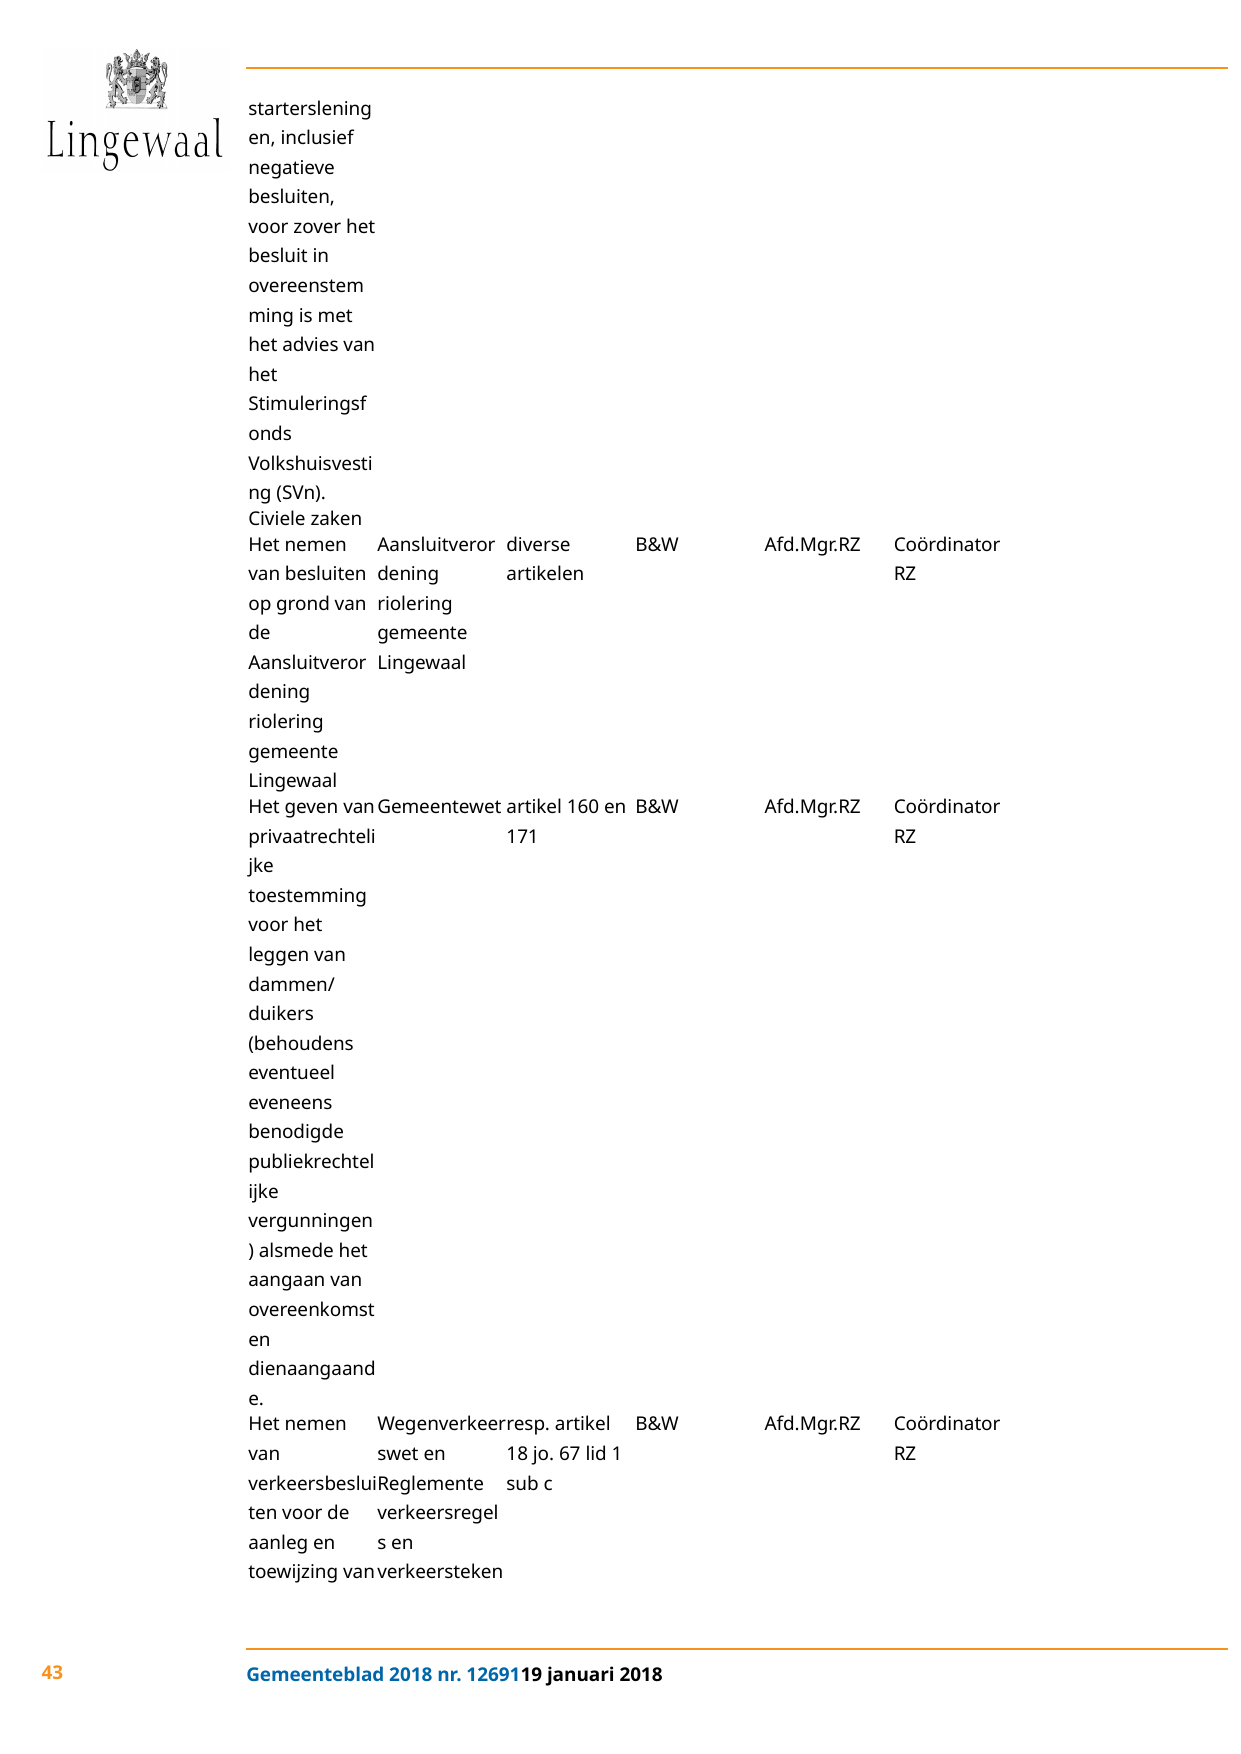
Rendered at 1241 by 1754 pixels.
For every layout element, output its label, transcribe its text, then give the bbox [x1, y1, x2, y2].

table_cell Coördinator RZ [894, 531, 1022, 793]
table_cell diverse artikelen [506, 531, 635, 793]
table_cell [1023, 531, 1152, 793]
table_cell [506, 95, 635, 505]
table_cell Afd.Mgr.RZ [764, 531, 893, 793]
table_cell startersleningen, inclusief negatieve besluiten, voor zover het besluit in overeenstemming is met het advies van het Stimuleringsfonds Volkshuisvesting (SVn). [248, 95, 377, 505]
table_cell [377, 95, 506, 505]
table_cell B&W [635, 1411, 764, 1584]
table_cell [1023, 95, 1152, 505]
table_cell [506, 505, 635, 531]
table_cell [635, 505, 764, 531]
table_cell Het nemen van verkeersbesluiten voor de aanleg en toewijzing van [248, 1411, 377, 1584]
table_cell Coördinator RZ [894, 793, 1022, 1411]
table_cell Het nemen van besluiten op grond van de Aansluitverordening riolering gemeente Lingewaal [248, 531, 377, 793]
table_cell B&W [635, 793, 764, 1411]
table_cell [764, 505, 893, 531]
table_cell B&W [635, 531, 764, 793]
table_cell [1023, 1411, 1152, 1584]
table_cell [377, 505, 506, 531]
table_cell resp. artikel 18 jo. 67 lid 1 sub c [506, 1411, 635, 1584]
table_cell artikel 160 en 171 [506, 793, 635, 1411]
table_cell Het geven van privaatrechtelijke toestemming voor het leggen van dammen/ duikers (behoudens eventueel eveneens benodigde publiekrechtelijke vergunningen) alsmede het aangaan van overeenkomsten dienaangaande. [248, 793, 377, 1411]
table_cell [894, 95, 1022, 505]
table_cell [1023, 793, 1152, 1411]
table_cell Coördinator RZ [894, 1411, 1022, 1584]
table_cell [635, 95, 764, 505]
table_cell Afd.Mgr.RZ [764, 1411, 893, 1584]
table_cell Gemeentewet [377, 793, 506, 1411]
table_cell [894, 505, 1022, 531]
table_cell Civiele zaken [248, 505, 377, 531]
table_cell Aansluitverordening riolering gemeente Lingewaal [377, 531, 506, 793]
table_cell [764, 95, 893, 505]
table_cell Wegenverkeerswet en Reglemente verkeersregels en verkeersteken [377, 1411, 506, 1584]
table_cell [1023, 505, 1152, 531]
picture [41, 47, 231, 172]
table_cell Afd.Mgr.RZ [764, 793, 893, 1411]
